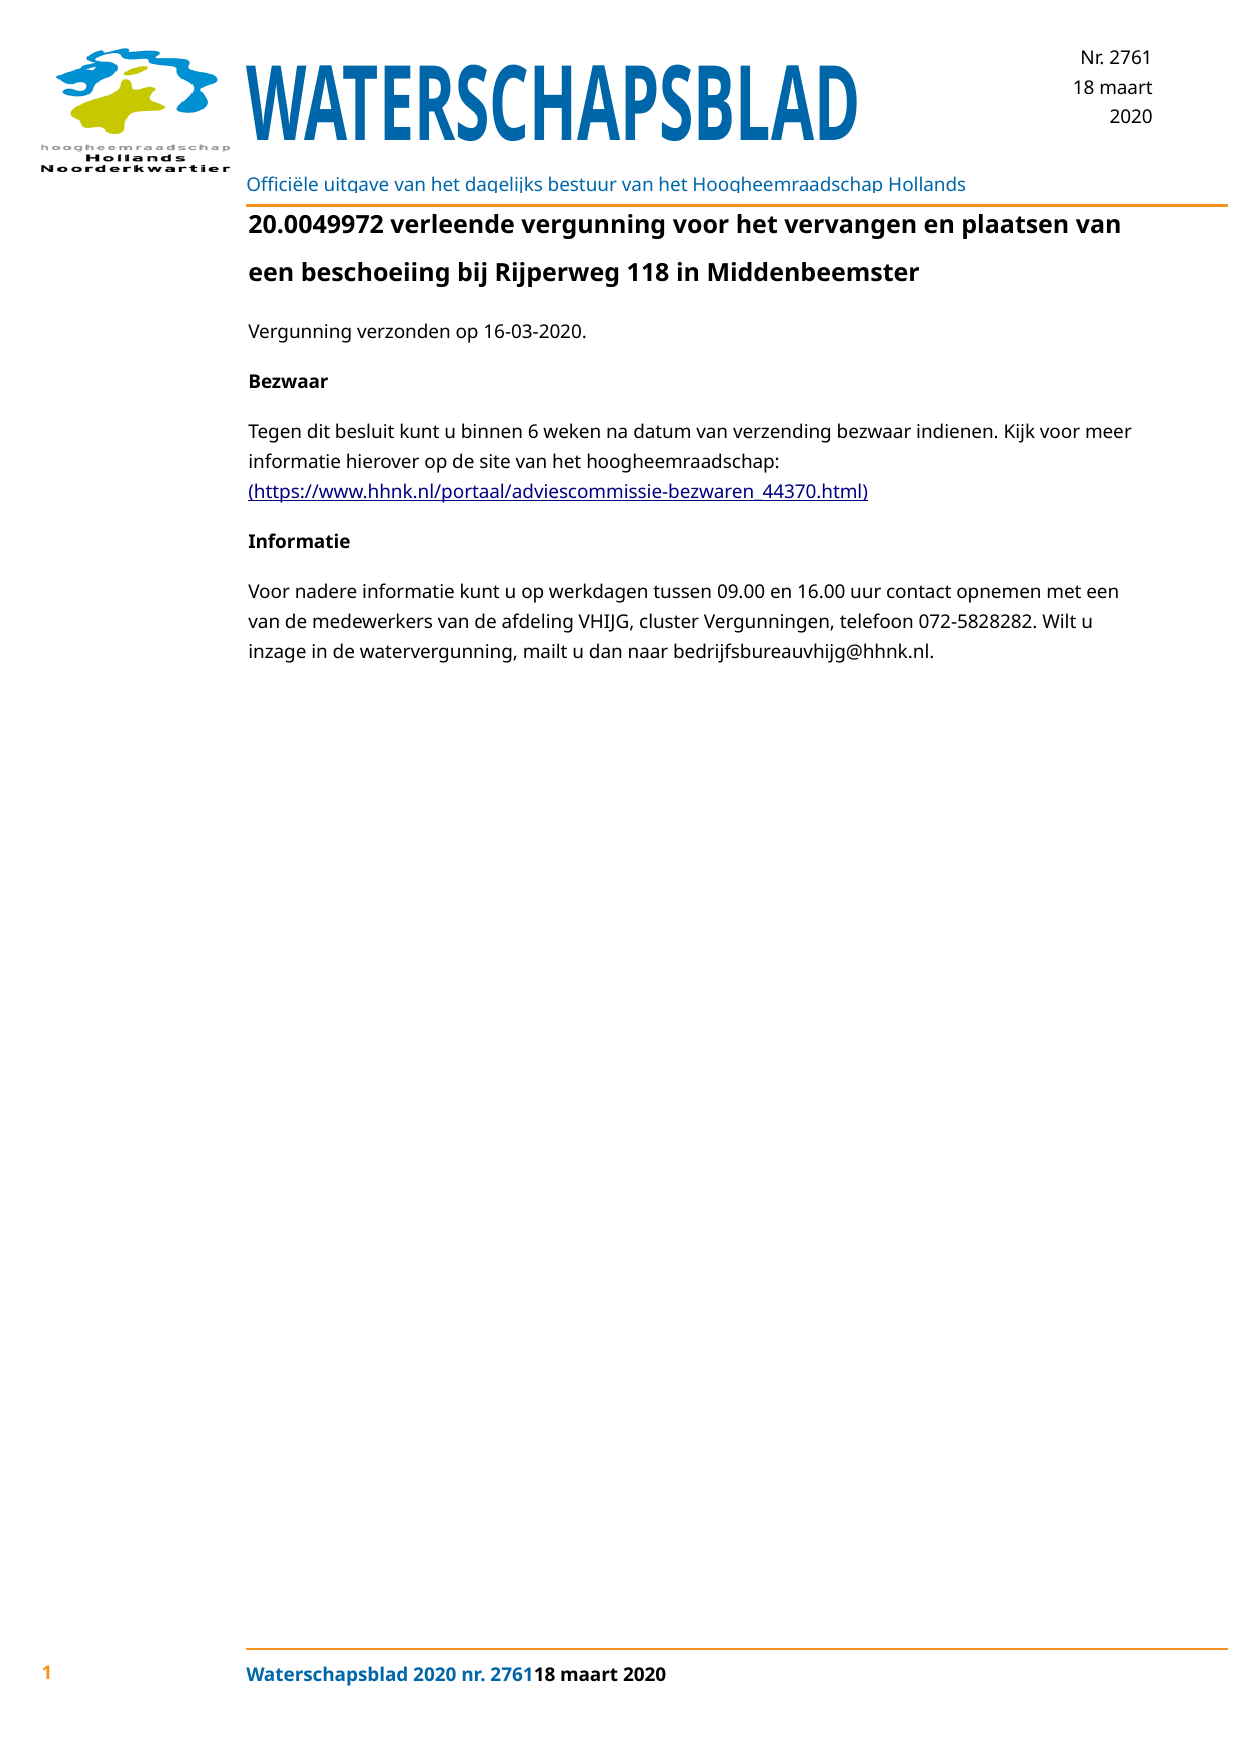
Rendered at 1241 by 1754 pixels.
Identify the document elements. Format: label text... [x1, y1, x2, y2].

text Bezwaar [248, 368, 1152, 394]
text Vergunning verzonden op 16-03-2020. [248, 318, 1152, 344]
text Informatie [248, 528, 1152, 554]
picture [41, 47, 231, 172]
text Voor nadere informatie kunt u op werkdagen tussen 09.00 en 16.00 uur contact opnemen met een van de medewerkers van de afdeling VHIJG, cluster Vergunningen, telefoon 072-5828282. Wilt u inzage in de watervergunning, mailt u dan naar bedrijfsbureauvhijg@hhnk.nl. [248, 579, 1152, 664]
text 20.0049972 verleende vergunning voor het vervangen en plaatsen van een beschoeiing bij Rijperweg 118 in Middenbeemster [248, 207, 1152, 288]
text Tegen dit besluit kunt u binnen 6 weken na datum van verzending bezwaar indienen. Kijk voor meer informatie hierover op de site van het hoogheemraadschap: (https://www.hhnk.nl/portaal/adviescommissie-bezwaren_44370.html) [248, 419, 1152, 504]
